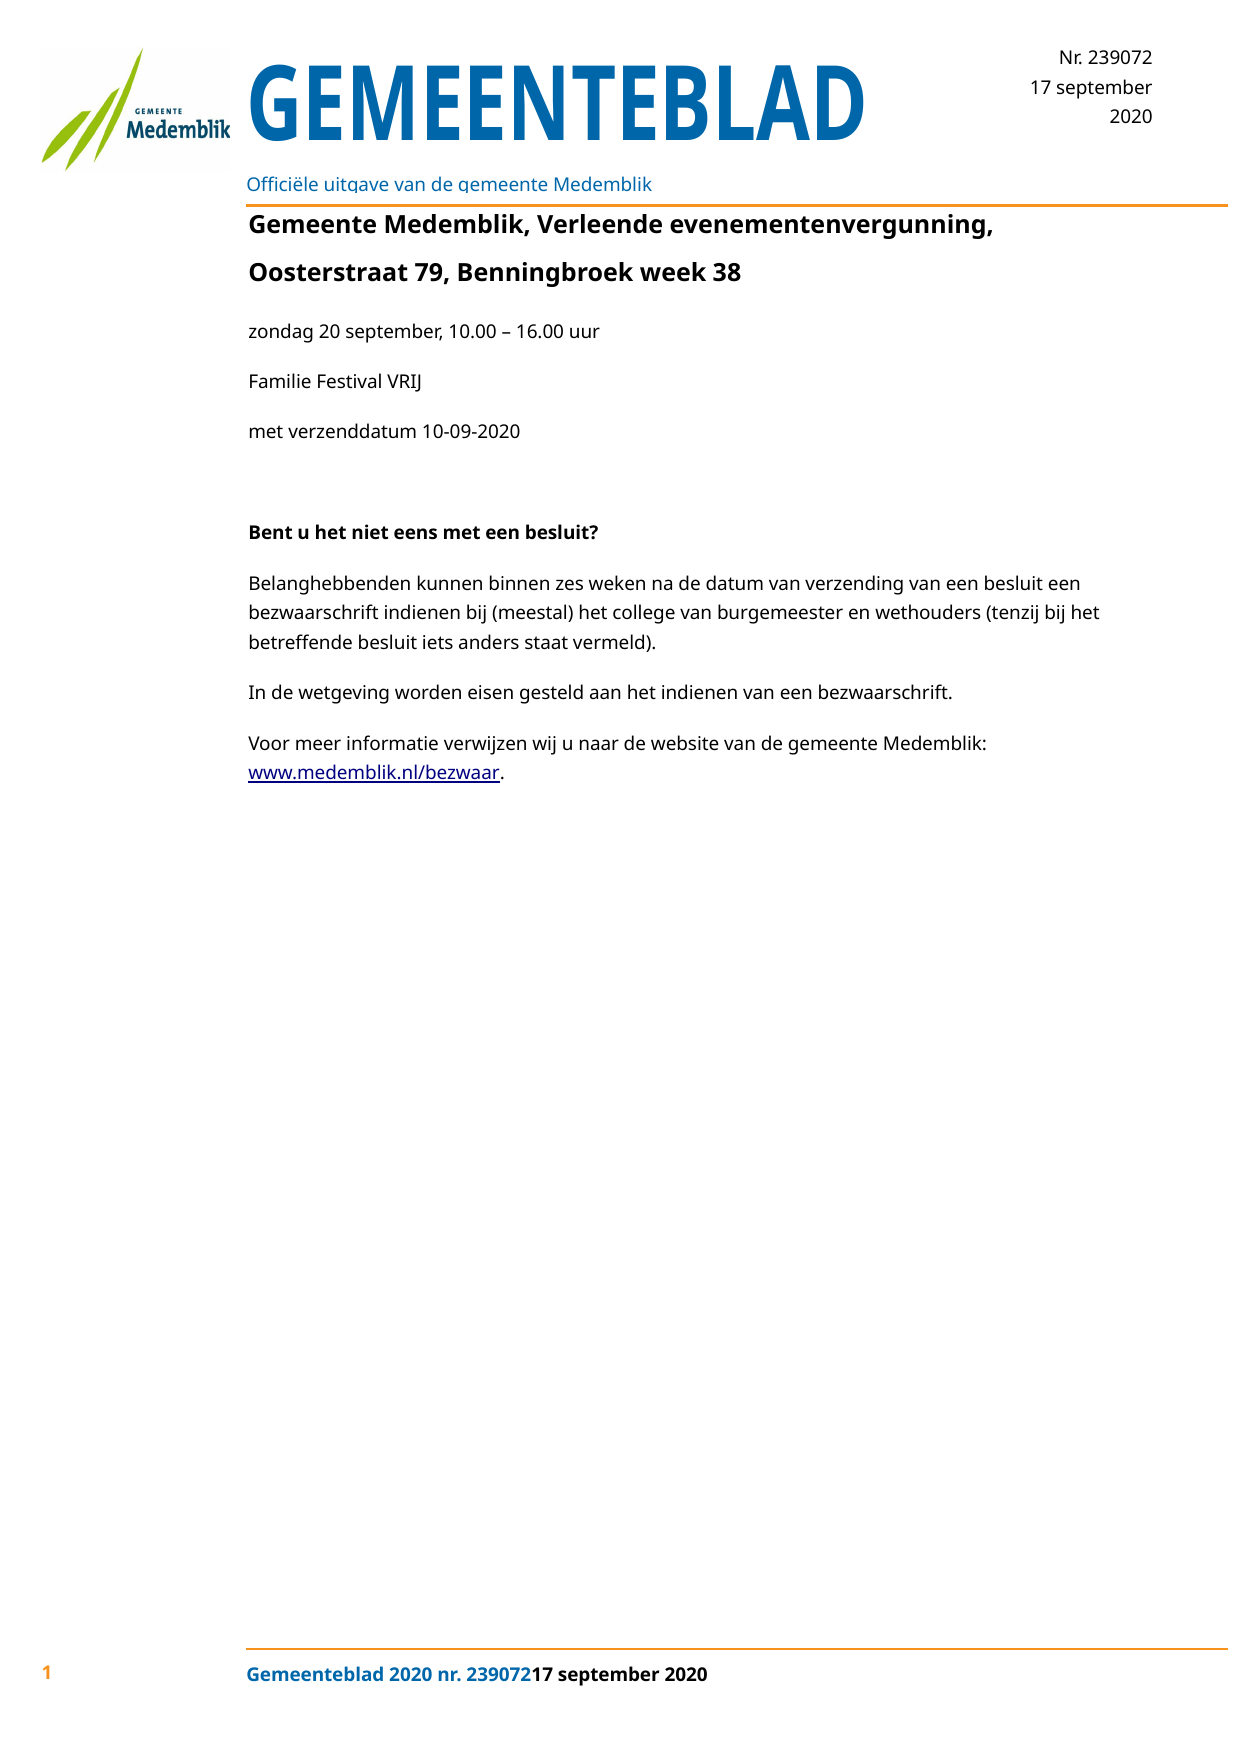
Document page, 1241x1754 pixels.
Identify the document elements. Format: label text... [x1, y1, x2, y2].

text Bent u het niet eens met een besluit? [248, 519, 1152, 545]
text Familie Festival VRIJ [248, 368, 1152, 394]
text Gemeente Medemblik, Verleende evenementenvergunning, Oosterstraat 79, Benningbroek week 38 [248, 207, 1152, 288]
picture [41, 47, 231, 172]
text Voor meer informatie verwijzen wij u naar de website van de gemeente Medemblik: www.medemblik.nl/bezwaar. [248, 730, 1152, 785]
text Belanghebbenden kunnen binnen zes weken na de datum van verzending van een besluit een bezwaarschrift indienen bij (meestal) het college van burgemeester en wethouders (tenzij bij het betreffende besluit iets anders staat vermeld). [248, 570, 1152, 655]
text met verzenddatum 10-09-2020 [248, 419, 1152, 444]
text In de wetgeving worden eisen gesteld aan het indienen van een bezwaarschrift. [248, 679, 1152, 705]
text zondag 20 september, 10.00 – 16.00 uur [248, 318, 1152, 344]
